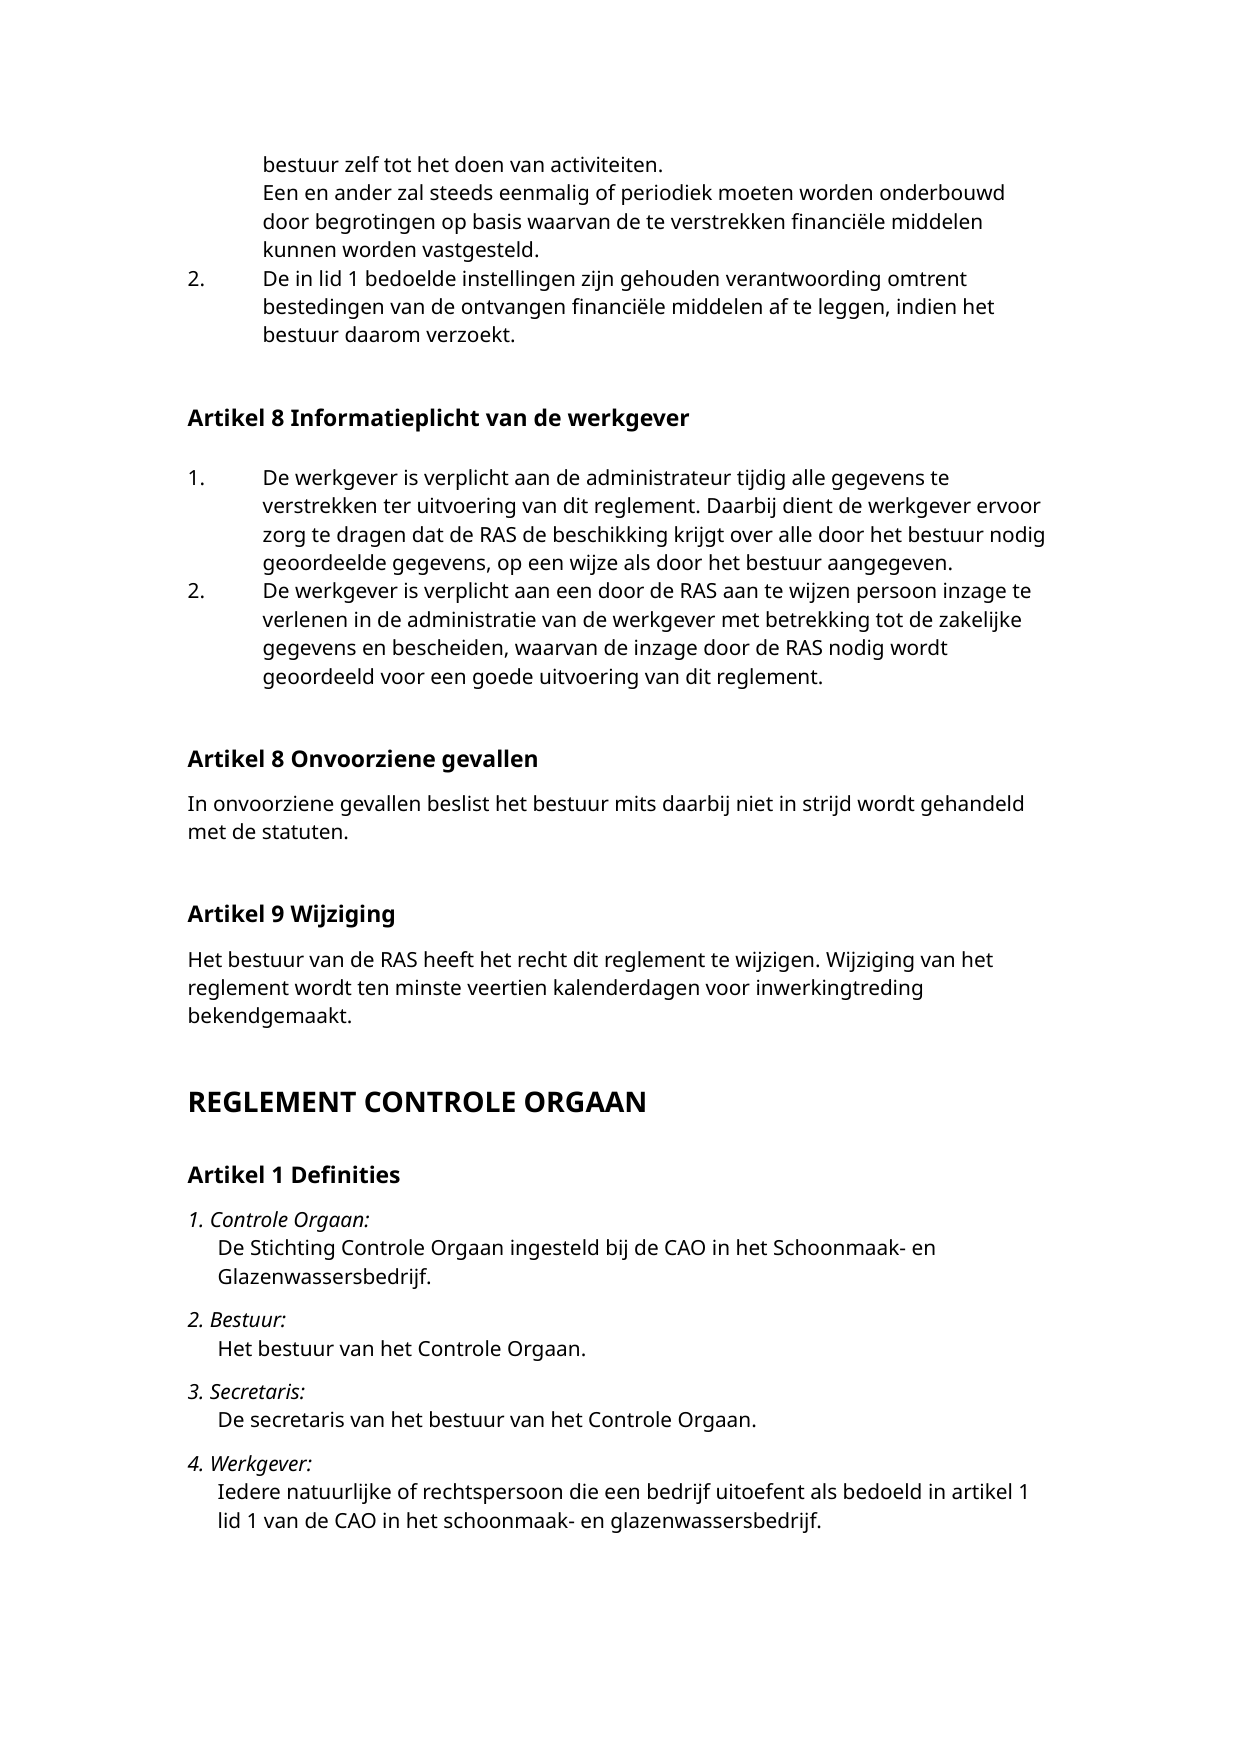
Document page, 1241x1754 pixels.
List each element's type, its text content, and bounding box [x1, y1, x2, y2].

list De in lid 1 bedoelde instellingen zijn gehouden verantwoording omtrent bestedingen van de ontvangen financiële middelen af te leggen, indien het bestuur daarom verzoekt. [187, 264, 1053, 349]
list De werkgever is verplicht aan een door de RAS aan te wijzen persoon inzage te verlenen in de administratie van de werkgever met betrekking tot de zakelijke gegevens en bescheiden, waarvan de inzage door de RAS nodig wordt geoordeeld voor een goede uitvoering van dit reglement. [187, 577, 1053, 690]
subtitle Artikel 9 Wijziging [187, 898, 1053, 930]
list De werkgever is verplicht aan de administrateur tijdig alle gegevens te verstrekken ter uitvoering van dit reglement. Daarbij dient de werkgever ervoor zorg te dragen dat de RAS de beschikking krijgt over alle door het bestuur nodig geoordeelde gegevens, op een wijze als door het bestuur aangegeven. [187, 463, 1053, 577]
list bestuur zelf tot het doen van activiteiten. [187, 150, 1053, 178]
list Een en ander zal steeds eenmalig of periodiek moeten worden onderbouwd door begrotingen op basis waarvan de te verstrekken financiële middelen kunnen worden vastgesteld. [187, 178, 1053, 264]
text Het bestuur van het Controle Orgaan. [217, 1334, 1053, 1362]
text 2. Bestuur: [187, 1305, 1053, 1334]
text Iedere natuurlijke of rechtspersoon die een bedrijf uitoefent als bedoeld in artikel 1 lid 1 van de CAO in het schoonmaak- en glazenwassersbedrijf. [217, 1477, 1053, 1534]
text De secretaris van het bestuur van het Controle Orgaan. [217, 1406, 1053, 1434]
subtitle Artikel 8 Informatieplicht van de werkgever [187, 402, 1053, 433]
text 4. Werkgever: [187, 1449, 1053, 1477]
text 1. Controle Orgaan: [187, 1205, 1053, 1233]
text In onvoorziene gevallen beslist het bestuur mits daarbij niet in strijd wordt gehandeld met de statuten. [187, 789, 1053, 846]
text 3. Secretaris: [187, 1377, 1053, 1406]
text De Stichting Controle Orgaan ingesteld bij de CAO in het Schoonmaak- en Glazenwassersbedrijf. [217, 1233, 1053, 1290]
subtitle Artikel 8 Onvoorziene gevallen [187, 743, 1053, 774]
subtitle Artikel 1 Definities [187, 1159, 1053, 1190]
subtitle REGLEMENT CONTROLE ORGAAN [187, 1082, 1053, 1121]
text Het bestuur van de RAS heeft het recht dit reglement te wijzigen. Wijziging van het reglement wordt ten minste veertien kalenderdagen voor inwerkingtreding bekendgemaakt. [187, 945, 1053, 1030]
